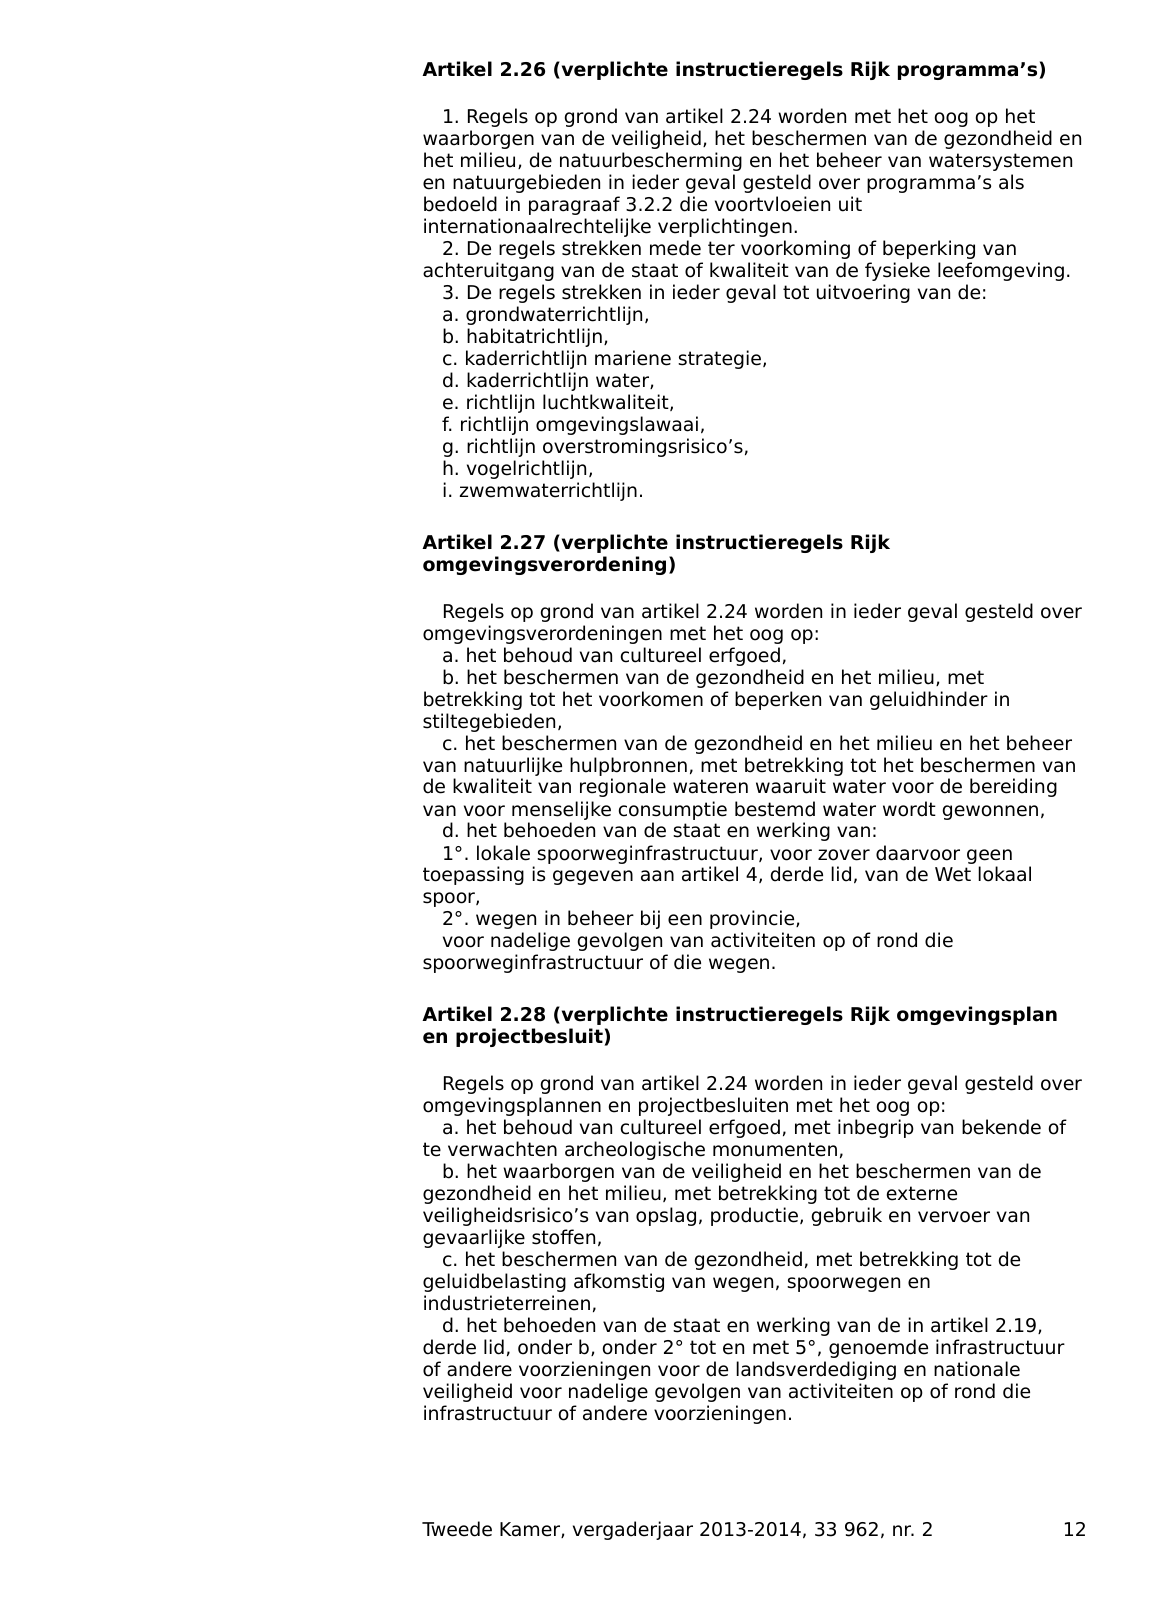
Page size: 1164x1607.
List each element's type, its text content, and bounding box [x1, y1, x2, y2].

text e. richtlijn luchtkwaliteit, [422, 392, 1087, 414]
text d. het behoeden van de staat en werking van: [422, 820, 1087, 842]
text b. habitatrichtlijn, [422, 326, 1087, 348]
text Regels op grond van artikel 2.24 worden in ieder geval gesteld over omgevingsverordeningen met het oog op: [422, 601, 1087, 644]
text 2. De regels strekken mede ter voorkoming of beperking van achteruitgang van de staat of kwaliteit van de fysieke leefomgeving. [422, 238, 1087, 282]
text c. het beschermen van de gezondheid, met betrekking tot de geluidbelasting afkomstig van wegen, spoorwegen en industrieterreinen, [422, 1249, 1087, 1315]
text voor nadelige gevolgen van activiteiten op of rond die spoorweginfrastructuur of die wegen. [422, 930, 1087, 974]
text f. richtlijn omgevingslawaai, [422, 414, 1087, 436]
text a. het behoud van cultureel erfgoed, met inbegrip van bekende of te verwachten archeologische monumenten, [422, 1117, 1087, 1161]
text d. kaderrichtlijn water, [422, 370, 1087, 392]
text c. kaderrichtlijn mariene strategie, [422, 348, 1087, 370]
text i. zwemwaterrichtlijn. [422, 480, 1087, 502]
text d. het behoeden van de staat en werking van de in artikel 2.19, derde lid, onder b, onder 2° tot en met 5°, genoemde infrastructuur of andere voorzieningen voor de landsverdediging en nationale veiligheid voor nadelige gevolgen van activiteiten op of rond die infrastructuur of andere voorzieningen. [422, 1315, 1087, 1425]
text a. het behoud van cultureel erfgoed, [422, 644, 1087, 667]
text 3. De regels strekken in ieder geval tot uitvoering van de: [422, 282, 1087, 304]
text c. het beschermen van de gezondheid en het milieu en het beheer van natuurlijke hulpbronnen, met betrekking tot het beschermen van de kwaliteit van regionale wateren waaruit water voor de bereiding van voor menselijke consumptie bestemd water wordt gewonnen, [422, 732, 1087, 820]
subtitle Artikel 2.28 (verplichte instructieregels Rijk omgevingsplan en projectbesluit) [422, 1004, 1087, 1048]
text h. vogelrichtlijn, [422, 458, 1087, 480]
text 2°. wegen in beheer bij een provincie, [422, 908, 1087, 930]
text a. grondwaterrichtlijn, [422, 304, 1087, 326]
subtitle Artikel 2.27 (verplichte instructieregels Rijk omgevingsverordening) [422, 532, 1087, 576]
text b. het beschermen van de gezondheid en het milieu, met betrekking tot het voorkomen of beperken van geluidhinder in stiltegebieden, [422, 667, 1087, 732]
text g. richtlijn overstromingsrisico’s, [422, 436, 1087, 458]
text 1. Regels op grond van artikel 2.24 worden met het oog op het waarborgen van de veiligheid, het beschermen van de gezondheid en het milieu, de natuurbescherming en het beheer van watersystemen en natuurgebieden in ieder geval gesteld over programma’s als bedoeld in paragraaf 3.2.2 die voortvloeien uit internationaalrechtelijke verplichtingen. [422, 106, 1087, 238]
text b. het waarborgen van de veiligheid en het beschermen van de gezondheid en het milieu, met betrekking tot de externe veiligheidsrisico’s van opslag, productie, gebruik en vervoer van gevaarlijke stoffen, [422, 1161, 1087, 1249]
text 1°. lokale spoorweginfrastructuur, voor zover daarvoor geen toepassing is gegeven aan artikel 4, derde lid, van de Wet lokaal spoor, [422, 842, 1087, 908]
subtitle Artikel 2.26 (verplichte instructieregels Rijk programma’s) [422, 59, 1087, 81]
text Regels op grond van artikel 2.24 worden in ieder geval gesteld over omgevingsplannen en projectbesluiten met het oog op: [422, 1073, 1087, 1117]
